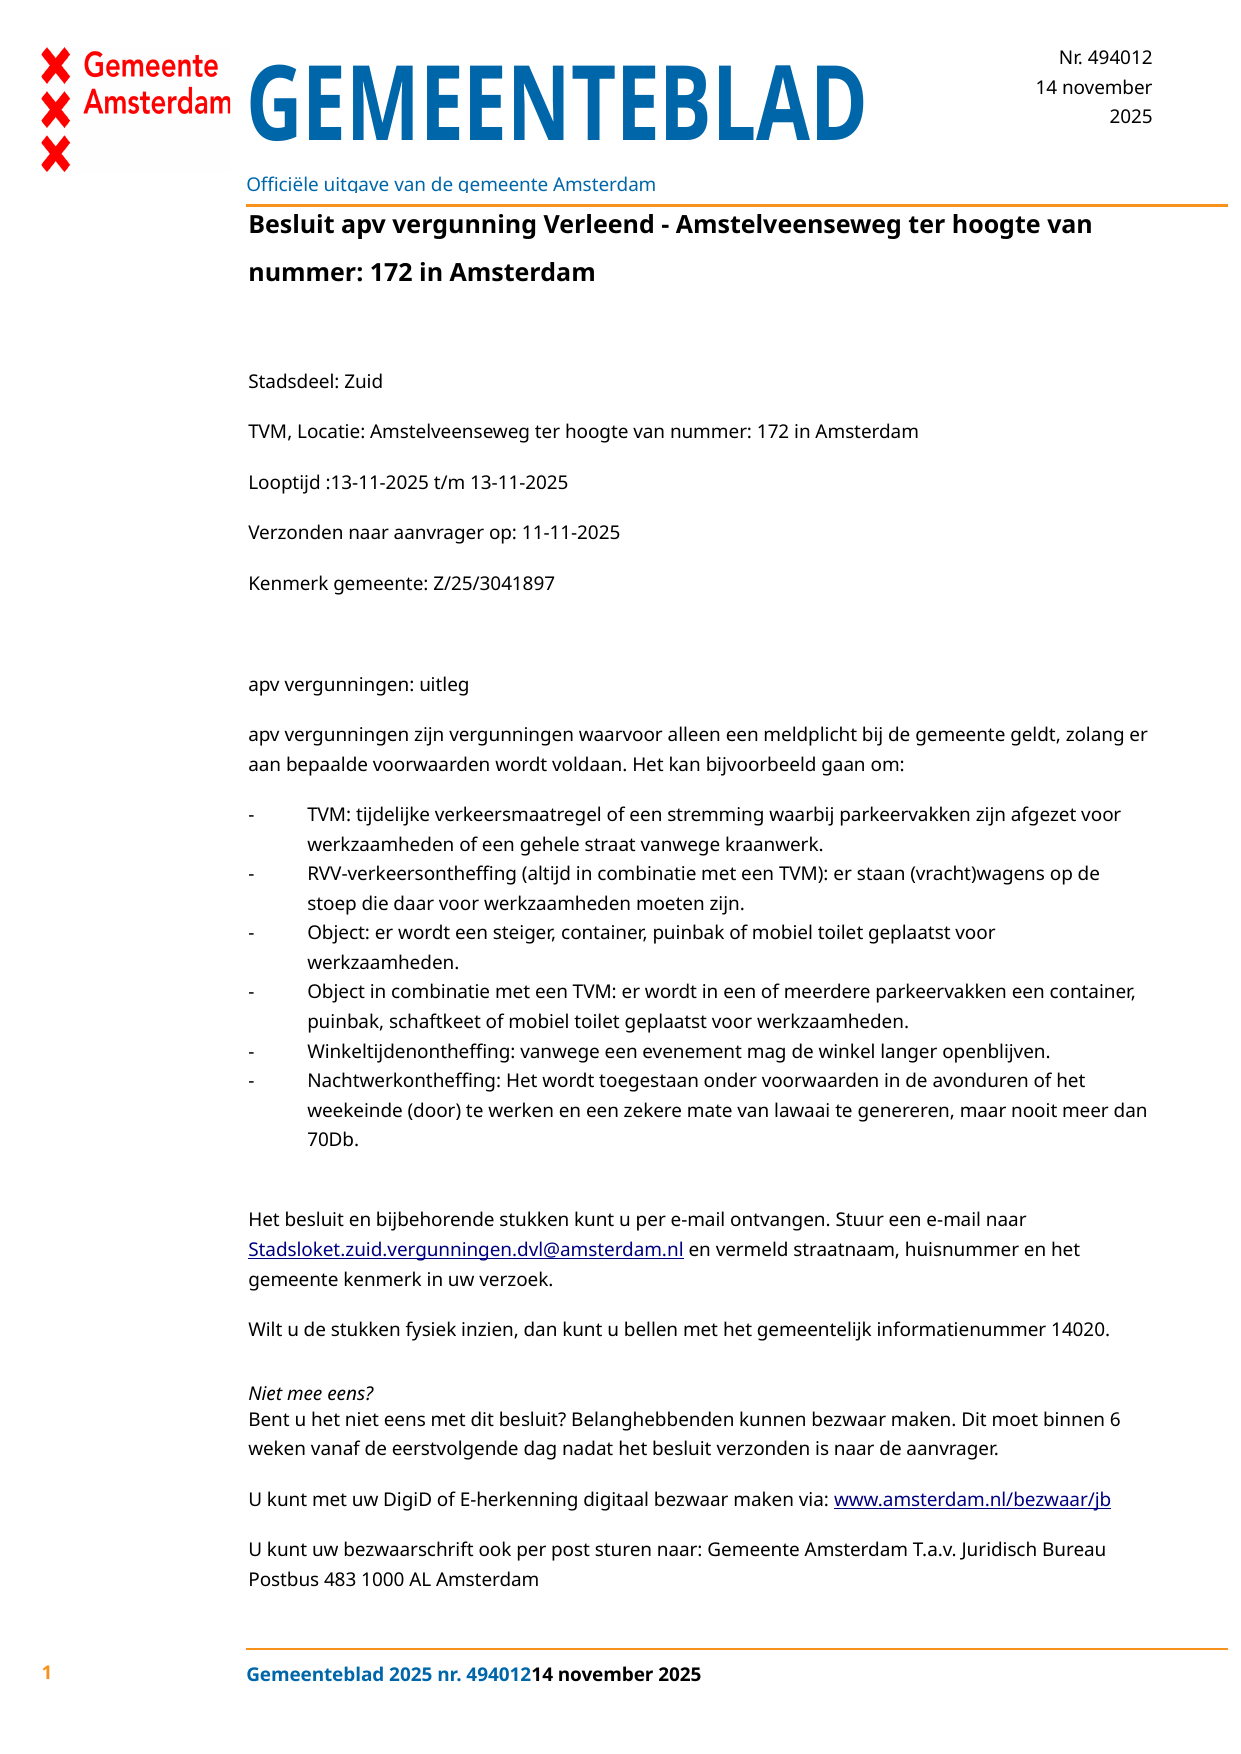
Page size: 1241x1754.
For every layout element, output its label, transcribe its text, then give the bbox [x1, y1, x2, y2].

text U kunt uw bezwaarschrift ook per post sturen naar: Gemeente Amsterdam T.a.v. Juridisch Bureau Postbus 483 1000 AL Amsterdam [248, 1536, 1152, 1592]
text Stadsdeel: Zuid [248, 368, 1152, 394]
list Nachtwerkontheffing: Het wordt toegestaan onder voorwaarden in de avonduren of het weekeinde (door) te werken en een zekere mate van lawaai te genereren, maar nooit meer dan 70Db. [248, 1067, 1152, 1152]
text Wilt u de stukken fysiek inzien, dan kunt u bellen met het gemeentelijk informatienummer 14020. [248, 1316, 1152, 1342]
list RVV-verkeersontheffing (altijd in combinatie met een TVM): er staan (vracht)wagens op de stoep die daar voor werkzaamheden moeten zijn. [248, 860, 1152, 916]
text apv vergunningen zijn vergunningen waarvoor alleen een meldplicht bij de gemeente geldt, zolang er aan bepaalde voorwaarden wordt voldaan. Het kan bijvoorbeeld gaan om: [248, 721, 1152, 777]
picture [41, 47, 231, 172]
text Besluit apv vergunning Verleend - Amstelveenseweg ter hoogte van nummer: 172 in Amsterdam [248, 207, 1152, 288]
list TVM: tijdelijke verkeersmaatregel of een stremming waarbij parkeervakken zijn afgezet voor werkzaamheden of een gehele straat vanwege kraanwerk. [248, 801, 1152, 857]
text Verzonden naar aanvrager op: 11-11-2025 [248, 519, 1152, 545]
list Object: er wordt een steiger, container, puinbak of mobiel toilet geplaatst voor werkzaamheden. [248, 919, 1152, 975]
list Object in combinatie met een TVM: er wordt in een of meerdere parkeervakken een container, puinbak, schaftkeet of mobiel toilet geplaatst voor werkzaamheden. [248, 979, 1152, 1034]
text Kenmerk gemeente: Z/25/3041897 [248, 570, 1152, 596]
list Winkeltijdenontheffing: vanwege een evenement mag de winkel langer openblijven. [248, 1038, 1152, 1064]
text Bent u het niet eens met dit besluit? Belanghebbenden kunnen bezwaar maken. Dit moet binnen 6 weken vanaf de eerstvolgende dag nadat het besluit verzonden is naar de aanvrager. [248, 1406, 1152, 1461]
text U kunt met uw DigiD of E-herkenning digitaal bezwaar maken via: www.amsterdam.nl/bezwaar/jb [248, 1486, 1152, 1512]
text Niet mee eens? [248, 1380, 1152, 1406]
text Looptijd :13-11-2025 t/m 13-11-2025 [248, 469, 1152, 495]
text TVM, Locatie: Amstelveenseweg ter hoogte van nummer: 172 in Amsterdam [248, 419, 1152, 444]
text apv vergunningen: uitleg [248, 671, 1152, 697]
text Het besluit en bijbehorende stukken kunt u per e-mail ontvangen. Stuur een e-mail naar Stadsloket.zuid.vergunningen.dvl@amsterdam.nl en vermeld straatnaam, huisnummer en het gemeente kenmerk in uw verzoek. [248, 1207, 1152, 1292]
